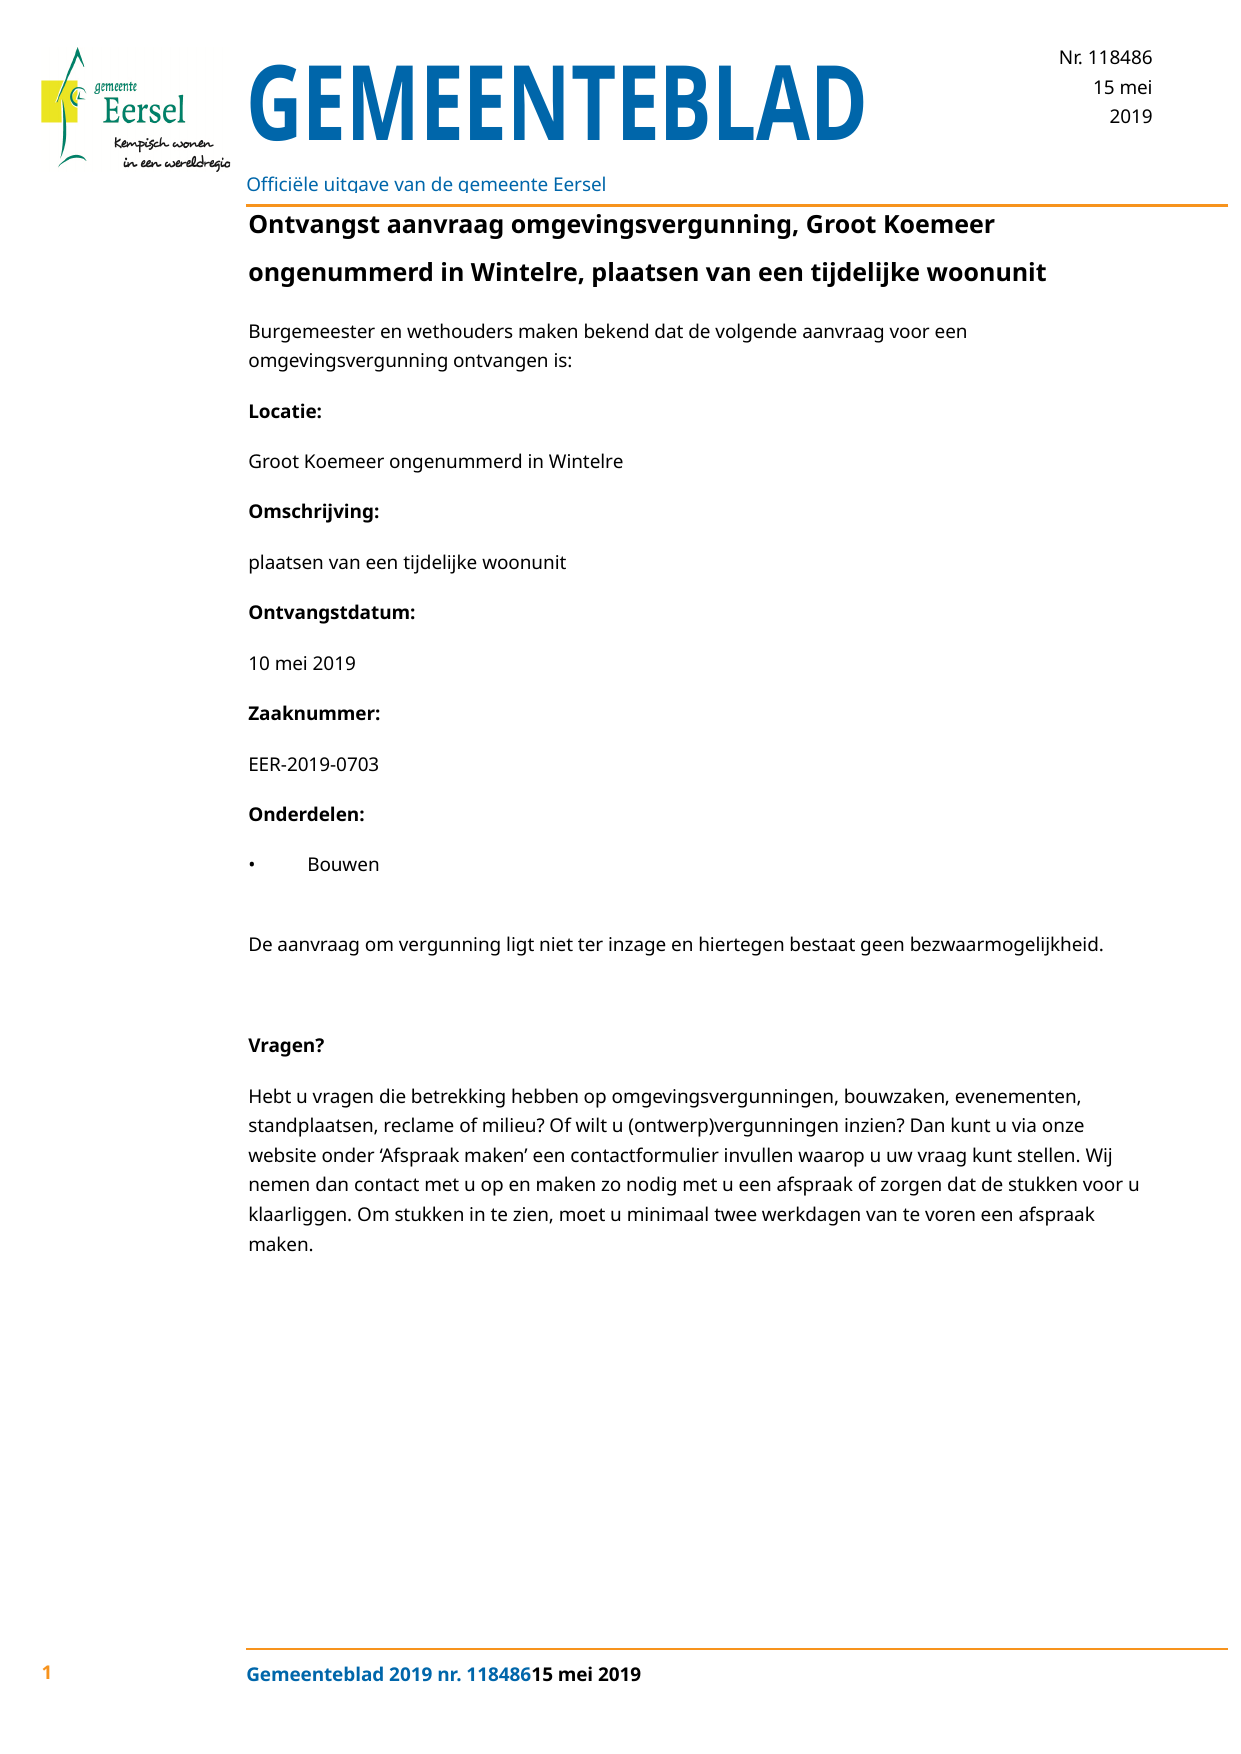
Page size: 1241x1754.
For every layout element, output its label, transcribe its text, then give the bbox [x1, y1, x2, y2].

text Zaaknummer: [248, 700, 1152, 726]
text Omschrijving: [248, 499, 1152, 524]
text Onderdelen: [248, 801, 1152, 827]
text Ontvangst aanvraag omgevingsvergunning, Groot Koemeer ongenummerd in Wintelre, plaatsen van een tijdelijke woonunit [248, 207, 1152, 288]
text Burgemeester en wethouders maken bekend dat de volgende aanvraag voor een omgevingsvergunning ontvangen is: [248, 318, 1152, 373]
text 10 mei 2019 [248, 650, 1152, 676]
text De aanvraag om vergunning ligt niet ter inzage en hiertegen bestaat geen bezwaarmogelijkheid. [248, 932, 1152, 957]
text Locatie: [248, 398, 1152, 424]
text EER-2019-0703 [248, 751, 1152, 777]
text Ontvangstdatum: [248, 599, 1152, 625]
text plaatsen van een tijdelijke woonunit [248, 549, 1152, 575]
text Vragen? [248, 1032, 1152, 1058]
text Groot Koemeer ongenummerd in Wintelre [248, 448, 1152, 474]
text Hebt u vragen die betrekking hebben op omgevingsvergunningen, bouwzaken, evenementen, standplaatsen, reclame of milieu? Of wilt u (ontwerp)vergunningen inzien? Dan kunt u via onze website onder ‘Afspraak maken’ een contactformulier invullen waarop u uw vraag kunt stellen. Wij nemen dan contact met u op en maken zo nodig met u een afspraak of zorgen dat de stukken voor u klaarliggen. Om stukken in te zien, moet u minimaal twee werkdagen van te voren een afspraak maken. [248, 1083, 1152, 1257]
picture [41, 47, 231, 172]
list Bouwen [248, 852, 1152, 877]
